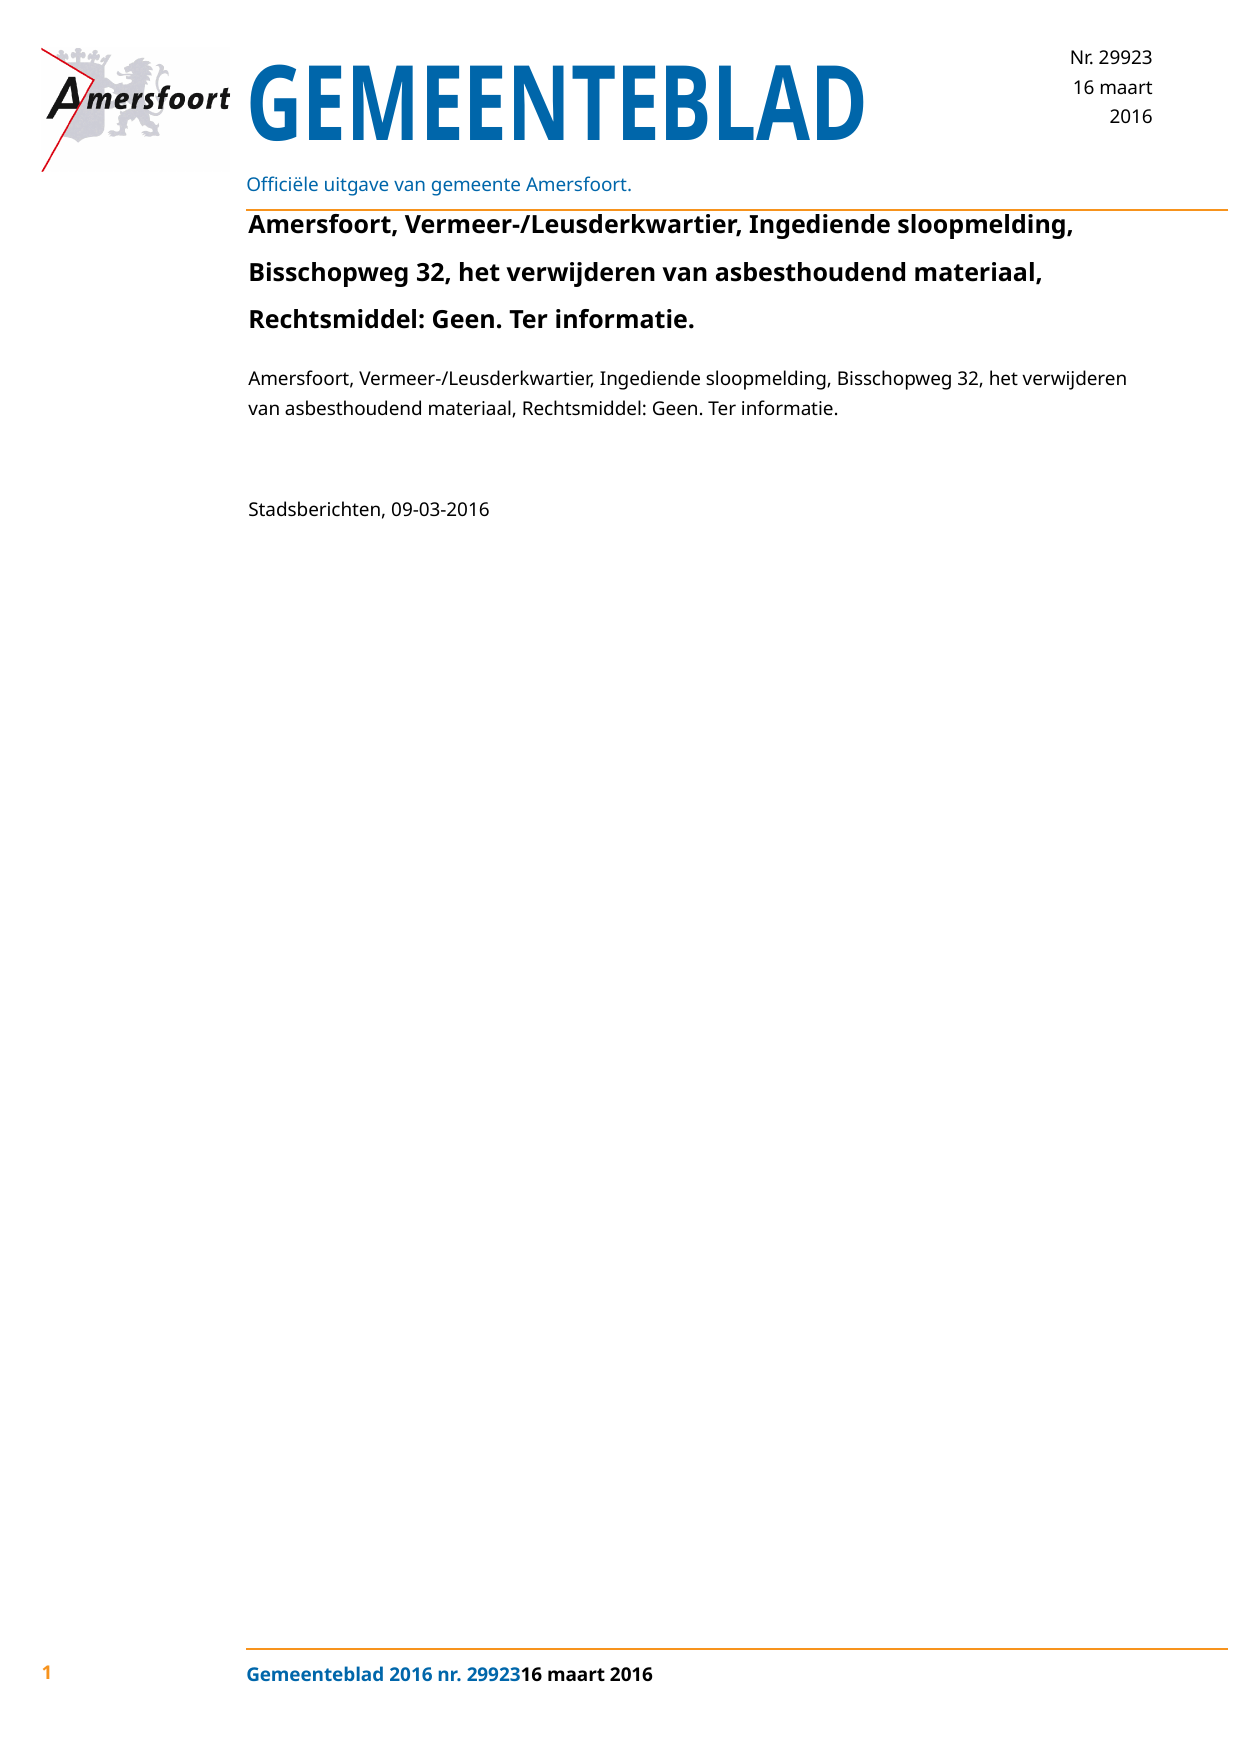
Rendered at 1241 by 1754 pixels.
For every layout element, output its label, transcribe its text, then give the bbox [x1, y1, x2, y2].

text Stadsberichten, 09-03-2016 [248, 496, 1152, 522]
text Amersfoort, Vermeer-/Leusderkwartier, Ingediende sloopmelding, Bisschopweg 32, het verwijderen van asbesthoudend materiaal, Rechtsmiddel: Geen. Ter informatie. [248, 211, 1152, 336]
picture [41, 47, 231, 172]
text Amersfoort, Vermeer-/Leusderkwartier, Ingediende sloopmelding, Bisschopweg 32, het verwijderen van asbesthoudend materiaal, Rechtsmiddel: Geen. Ter informatie. [248, 366, 1152, 421]
